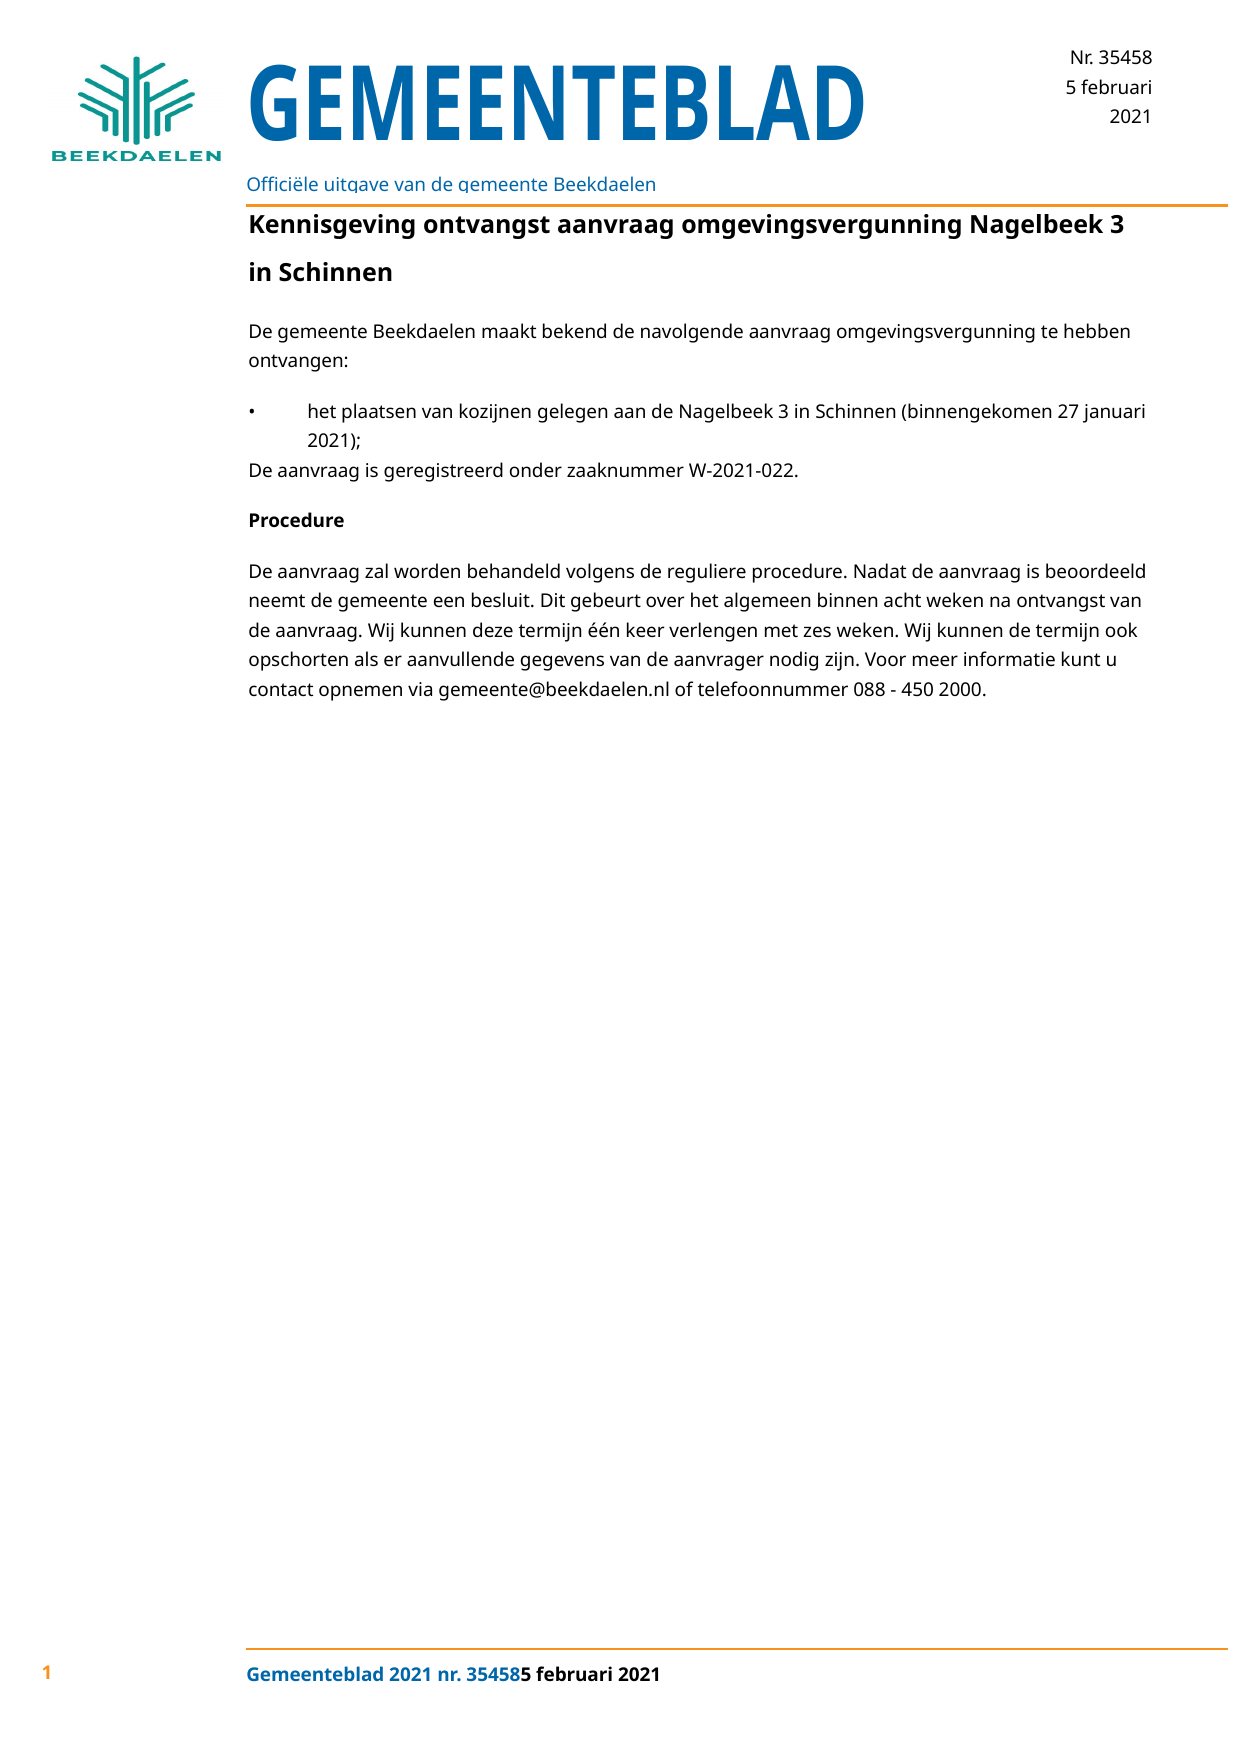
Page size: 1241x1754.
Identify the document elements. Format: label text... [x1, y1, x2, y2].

text De gemeente Beekdaelen maakt bekend de navolgende aanvraag omgevingsvergunning te hebben ontvangen: [248, 318, 1152, 373]
list het plaatsen van kozijnen gelegen aan de Nagelbeek 3 in Schinnen (binnengekomen 27 januari 2021); [248, 398, 1152, 453]
text Kennisgeving ontvangst aanvraag omgevingsvergunning Nagelbeek 3 in Schinnen [248, 207, 1152, 288]
text Procedure [248, 507, 1152, 533]
text De aanvraag is geregistreerd onder zaaknummer W-2021-022. [248, 457, 1152, 483]
text De aanvraag zal worden behandeld volgens de reguliere procedure. Nadat de aanvraag is beoordeeld neemt de gemeente een besluit. Dit gebeurt over het algemeen binnen acht weken na ontvangst van de aanvraag. Wij kunnen deze termijn één keer verlengen met zes weken. Wij kunnen de termijn ook opschorten als er aanvullende gegevens van de aanvrager nodig zijn. Voor meer informatie kunt u contact opnemen via gemeente@beekdaelen.nl of telefoonnummer 088 - 450 2000. [248, 558, 1152, 702]
picture [41, 47, 231, 172]
